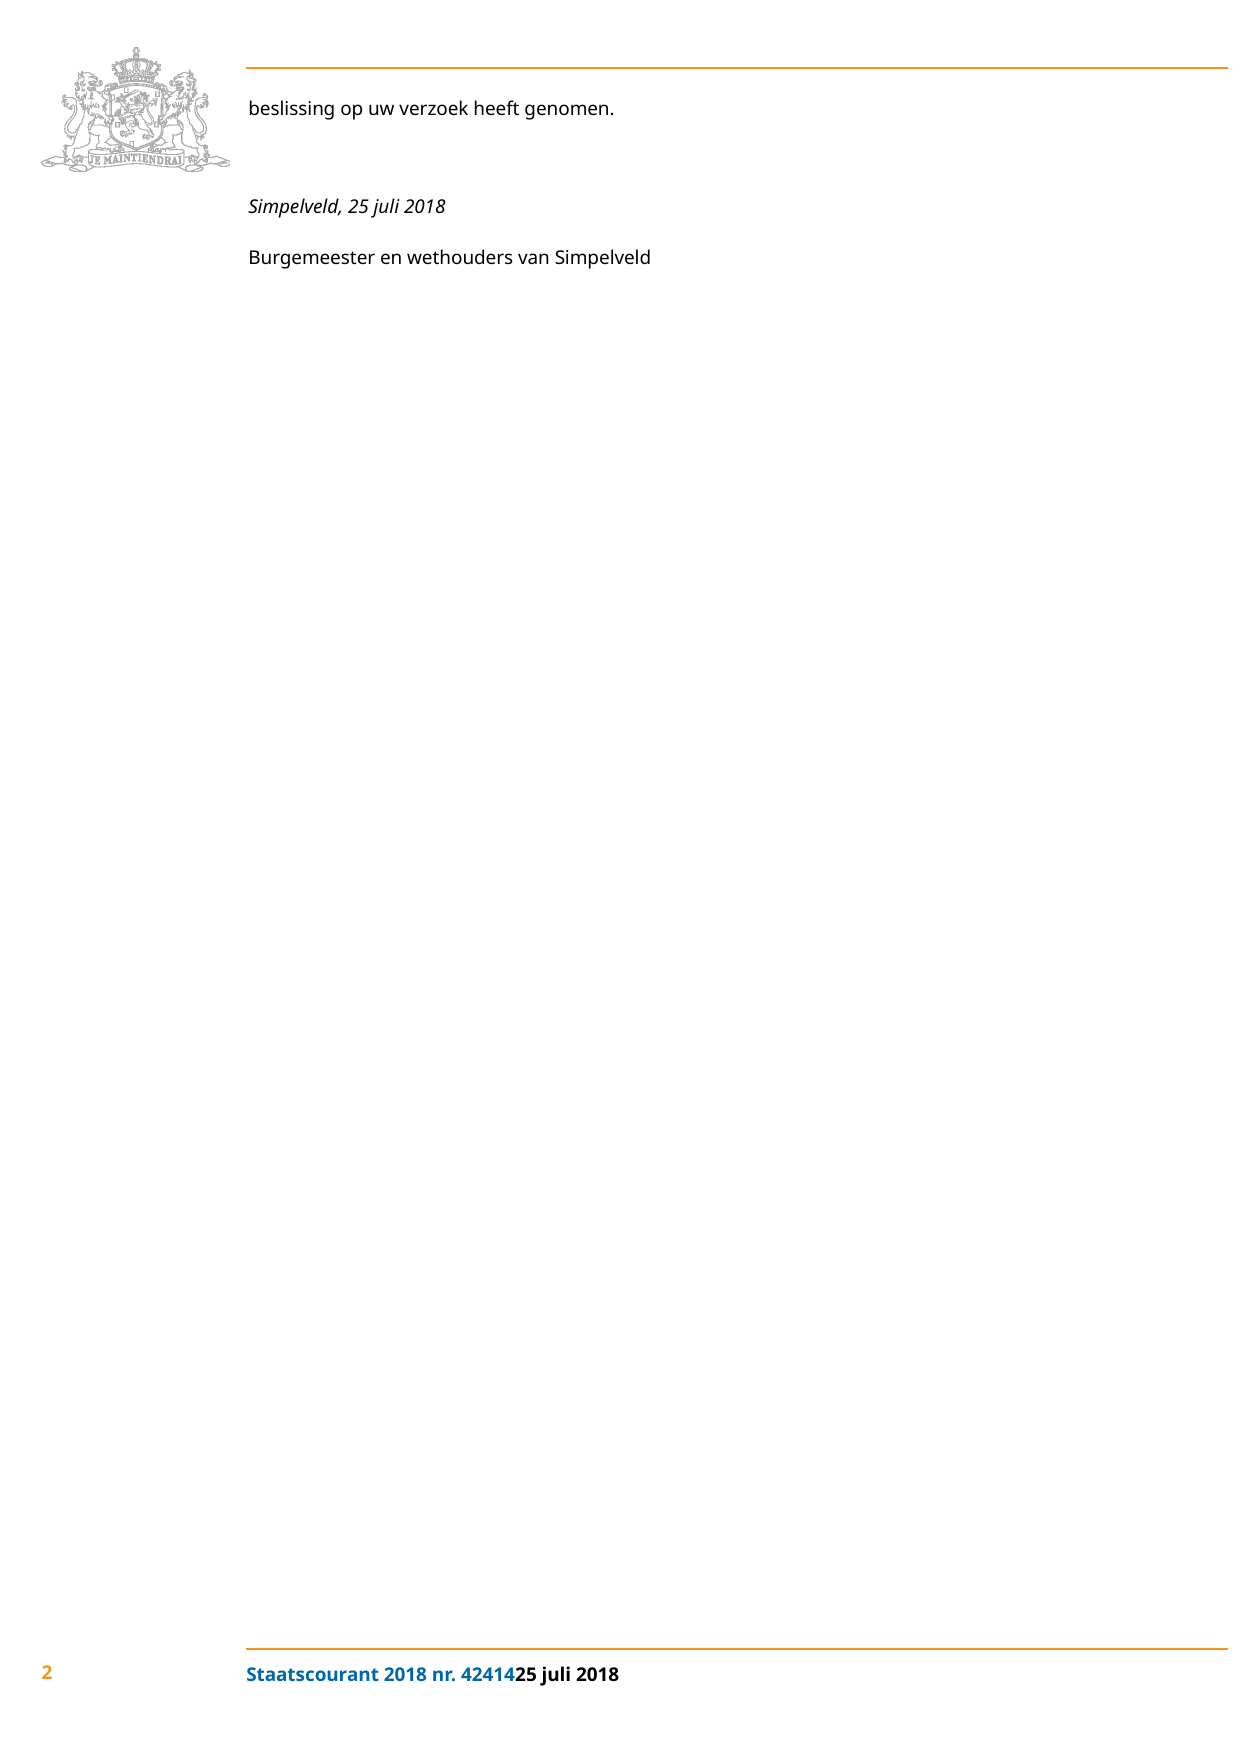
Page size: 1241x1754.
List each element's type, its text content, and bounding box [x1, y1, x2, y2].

text Simpelveld, 25 juli 2018 [248, 193, 1152, 219]
text Burgemeester en wethouders van Simpelveld [248, 244, 1152, 270]
text beslissing op uw verzoek heeft genomen. [248, 95, 1152, 121]
picture [41, 47, 231, 172]
